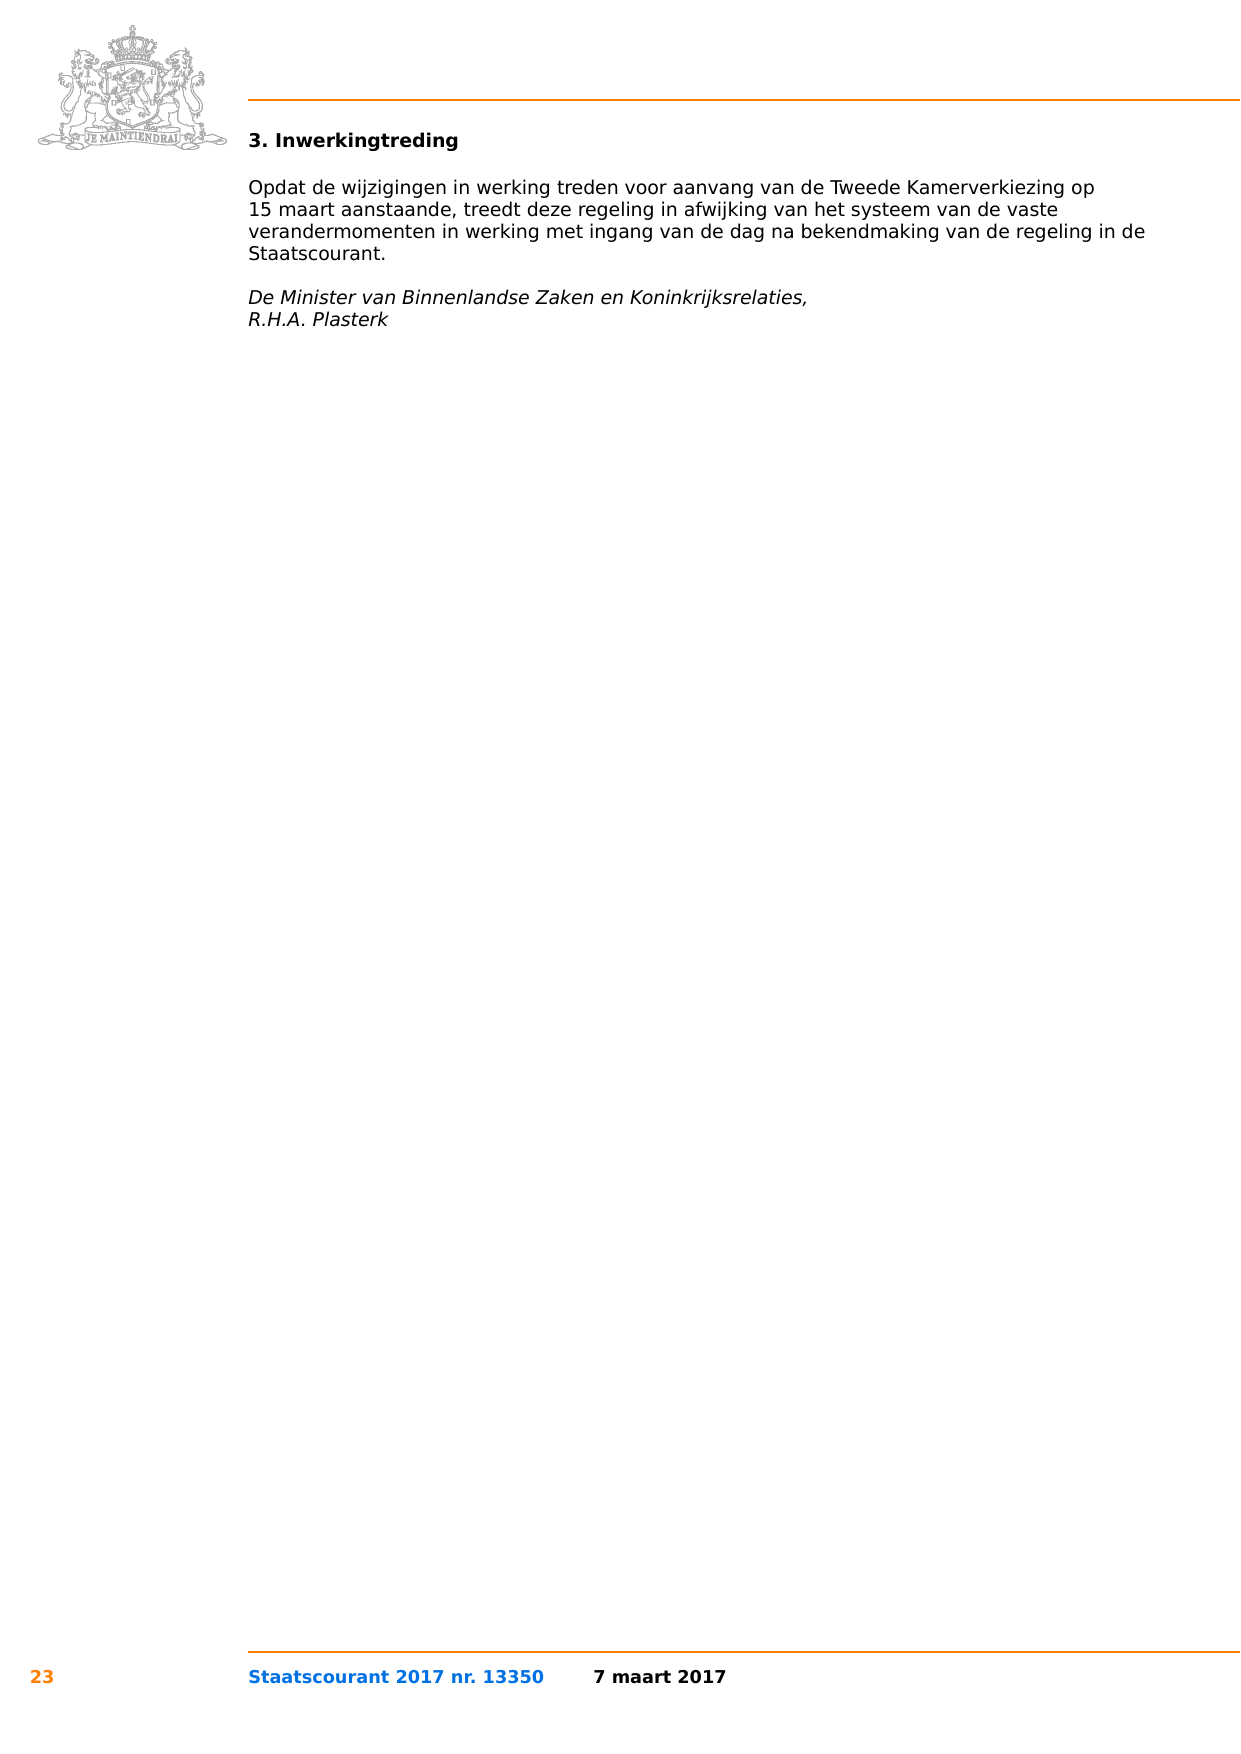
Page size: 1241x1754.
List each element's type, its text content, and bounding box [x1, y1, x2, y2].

text Opdat de wijzigingen in werking treden voor aanvang van de Tweede Kamerverkiezing op 15 maart aanstaande, treedt deze regeling in afwijking van het systeem van de vaste verandermomenten in werking met ingang van de dag na bekendmaking van de regeling in de Staatscourant. [248, 177, 1163, 265]
text De Minister van Binnenlandse Zaken en Koninkrijksrelaties, R.H.A. Plasterk [248, 287, 1163, 331]
subtitle 3. Inwerkingtreding [248, 130, 1163, 152]
picture [38, 25, 227, 150]
